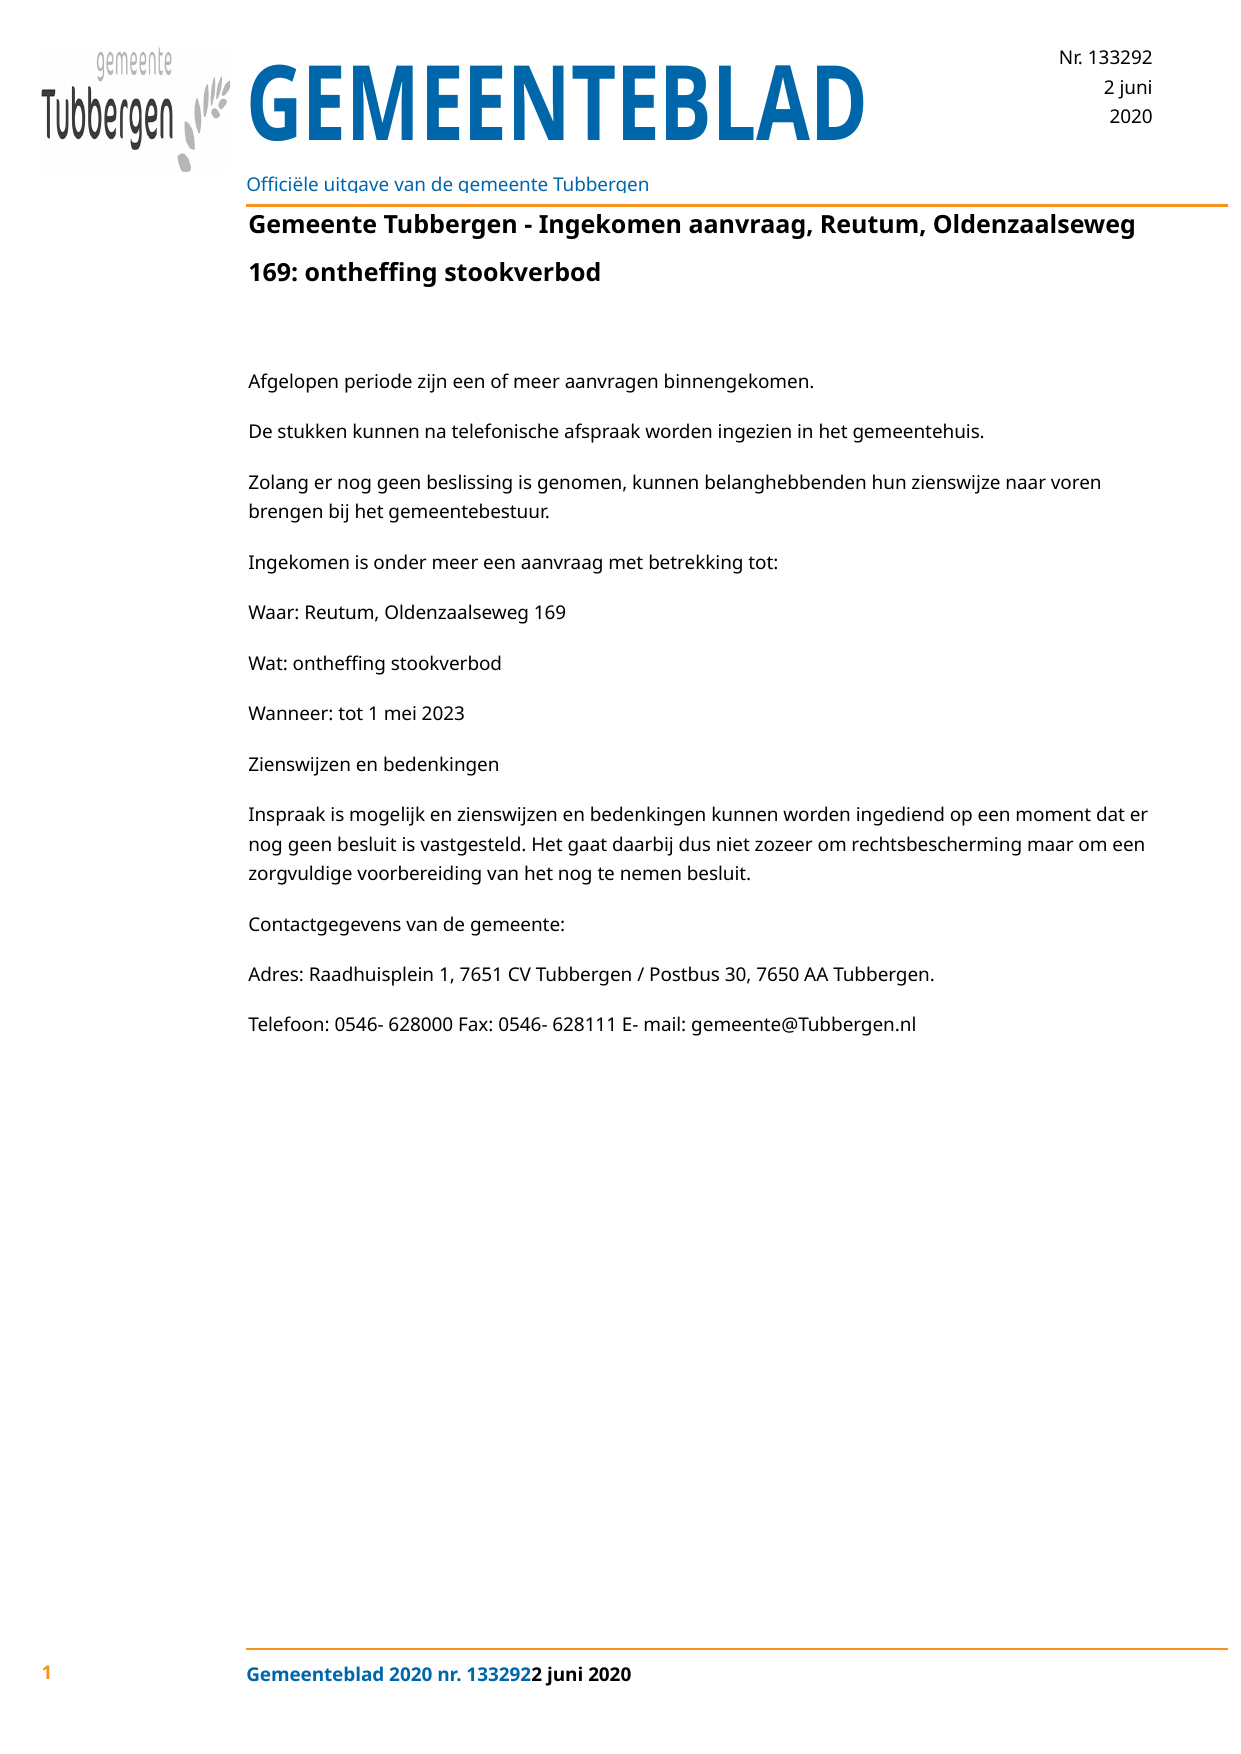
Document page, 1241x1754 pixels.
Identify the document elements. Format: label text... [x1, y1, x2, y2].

picture [41, 47, 231, 172]
text Wat: ontheffing stookverbod [248, 650, 1152, 676]
text Inspraak is mogelijk en zienswijzen en bedenkingen kunnen worden ingediend op een moment dat er nog geen besluit is vastgesteld. Het gaat daarbij dus niet zozeer om rechtsbescherming maar om een zorgvuldige voorbereiding van het nog te nemen besluit. [248, 801, 1152, 886]
text Zienswijzen en bedenkingen [248, 751, 1152, 777]
text Telefoon: 0546- 628000 Fax: 0546- 628111 E- mail: gemeente@Tubbergen.nl [248, 1012, 1152, 1037]
text Gemeente Tubbergen - Ingekomen aanvraag, Reutum, Oldenzaalseweg 169: ontheffing stookverbod [248, 207, 1152, 288]
text Adres: Raadhuisplein 1, 7651 CV Tubbergen / Postbus 30, 7650 AA Tubbergen. [248, 961, 1152, 987]
text Zolang er nog geen beslissing is genomen, kunnen belanghebbenden hun zienswijze naar voren brengen bij het gemeentebestuur. [248, 469, 1152, 524]
text Waar: Reutum, Oldenzaalseweg 169 [248, 599, 1152, 625]
text De stukken kunnen na telefonische afspraak worden ingezien in het gemeentehuis. [248, 419, 1152, 444]
text Wanneer: tot 1 mei 2023 [248, 700, 1152, 726]
text Afgelopen periode zijn een of meer aanvragen binnengekomen. [248, 368, 1152, 394]
text Ingekomen is onder meer een aanvraag met betrekking tot: [248, 549, 1152, 575]
text Contactgegevens van de gemeente: [248, 911, 1152, 937]
